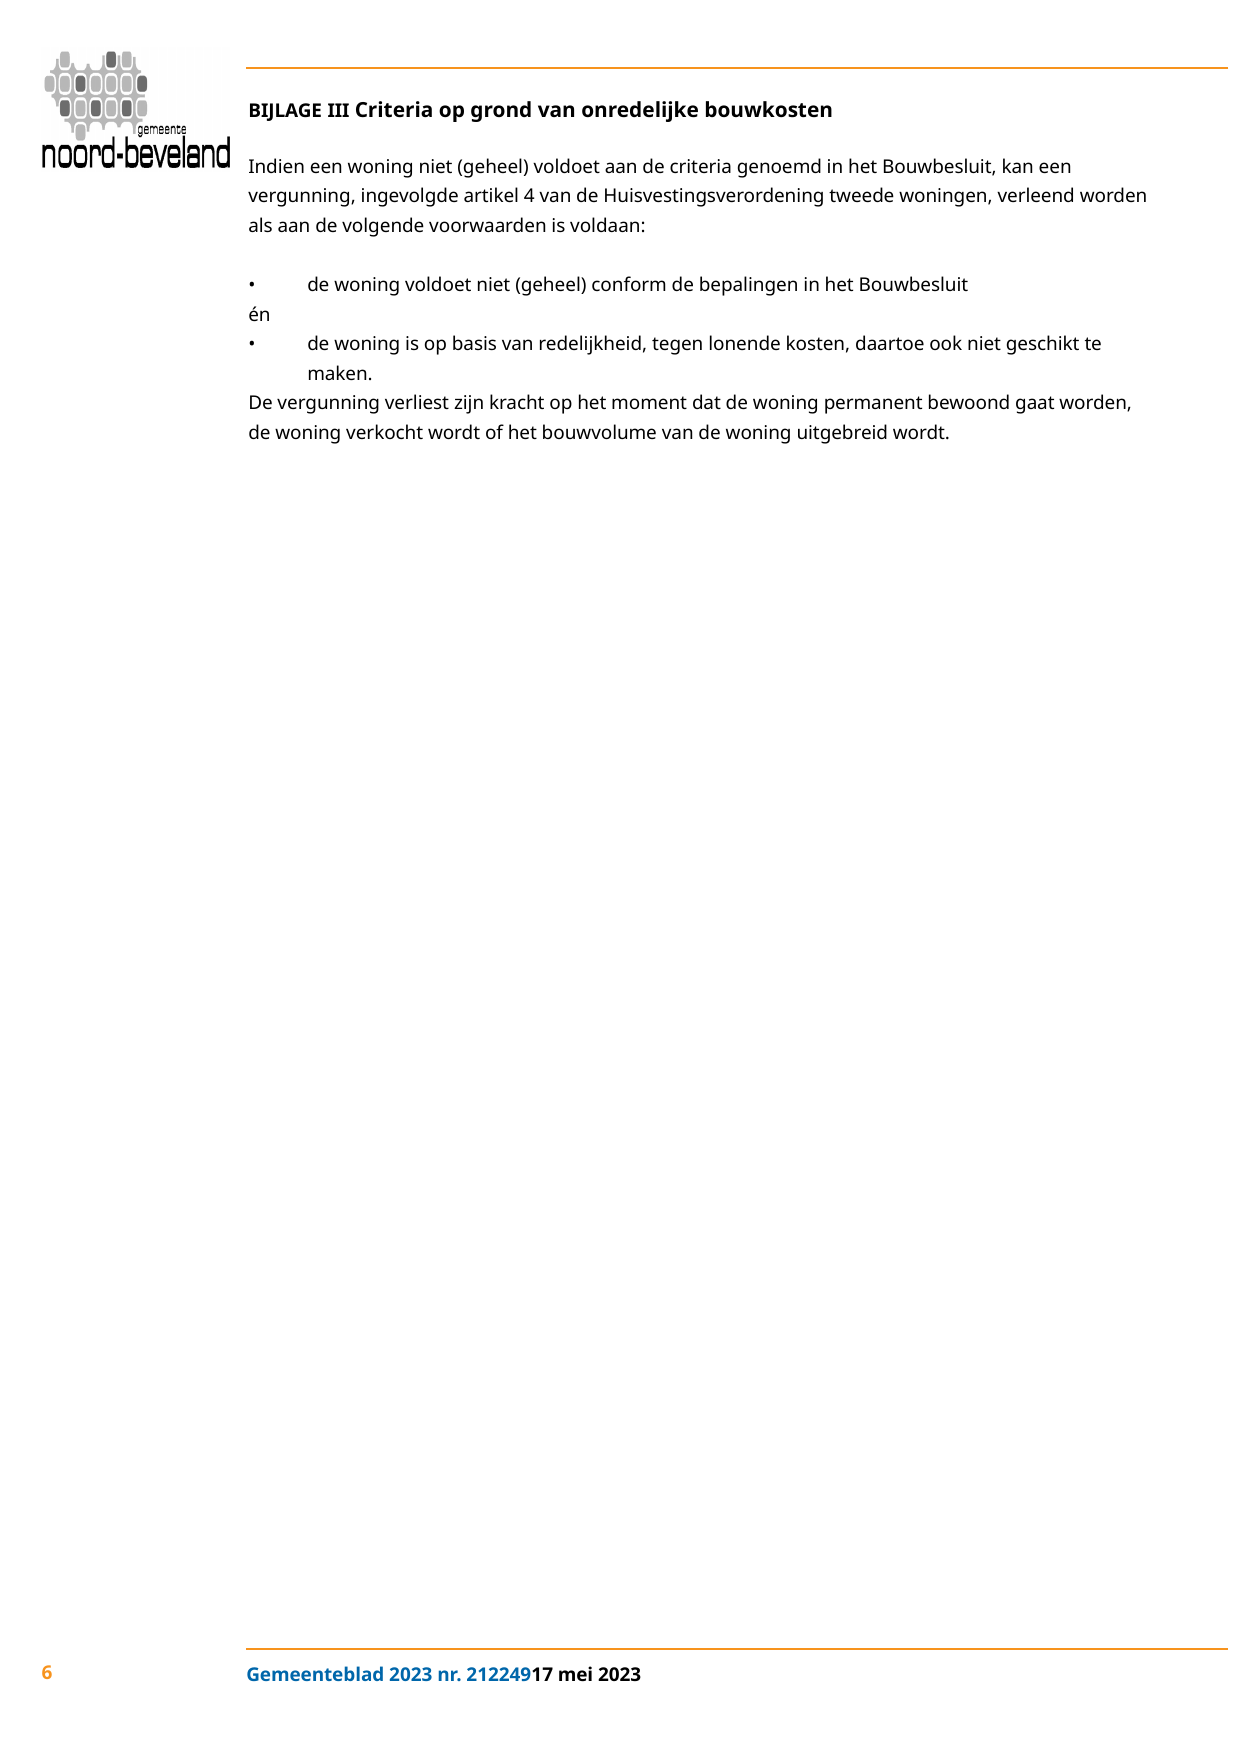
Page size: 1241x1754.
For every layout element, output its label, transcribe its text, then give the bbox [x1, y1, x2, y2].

list de woning is op basis van redelijkheid, tegen lonende kosten, daartoe ook niet geschikt te maken. [248, 330, 1152, 386]
text én [248, 301, 1152, 327]
text BIJLAGE III Criteria op grond van onredelijke bouwkosten [248, 95, 1152, 123]
list de woning voldoet niet (geheel) conform de bepalingen in het Bouwbesluit [248, 271, 1152, 297]
text De vergunning verliest zijn kracht op het moment dat de woning permanent bewoond gaat worden, de woning verkocht wordt of het bouwvolume van de woning uitgebreid wordt. [248, 389, 1152, 445]
picture [41, 47, 231, 172]
text Indien een woning niet (geheel) voldoet aan de criteria genoemd in het Bouwbesluit, kan een vergunning, ingevolgde artikel 4 van de Huisvestingsverordening tweede woningen, verleend worden als aan de volgende voorwaarden is voldaan: [248, 153, 1152, 238]
